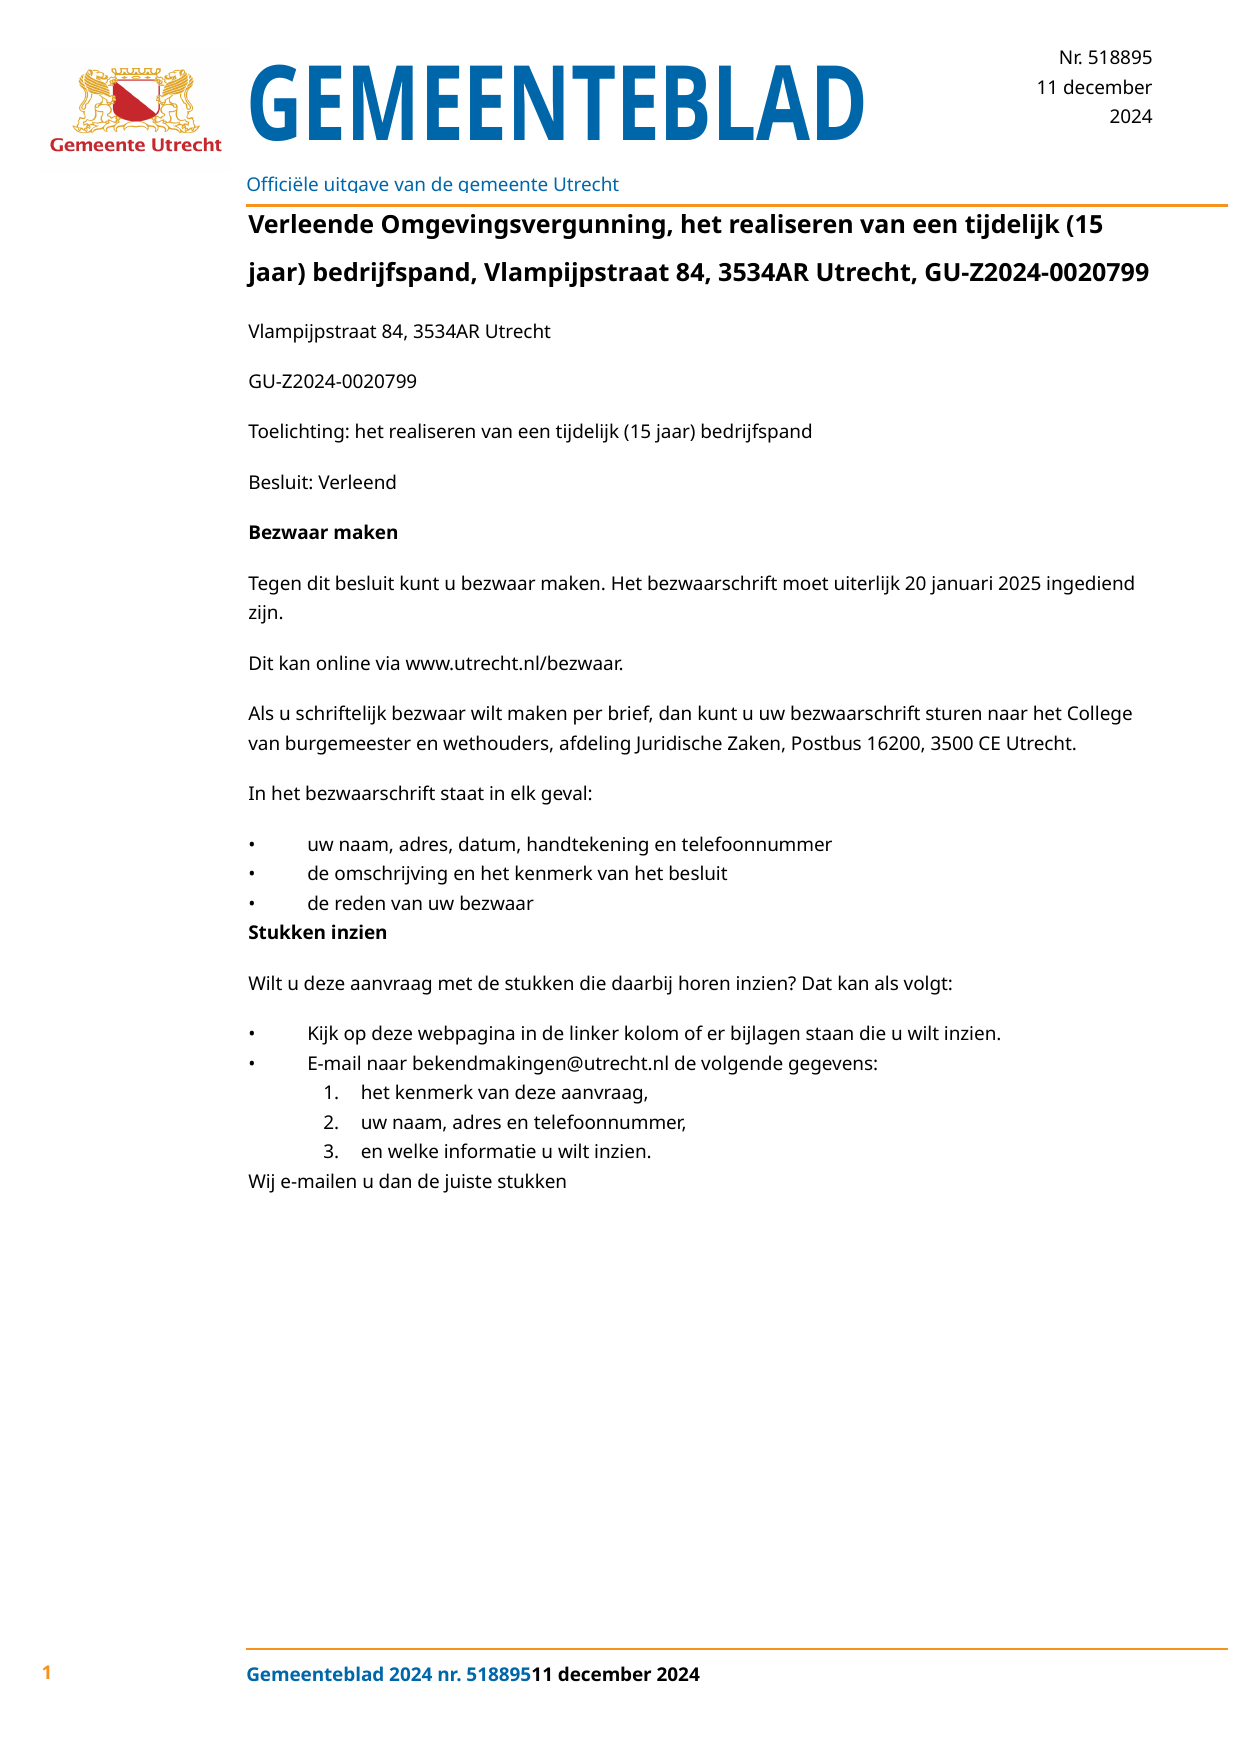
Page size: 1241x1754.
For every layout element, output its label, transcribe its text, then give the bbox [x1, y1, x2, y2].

list de omschrijving en het kenmerk van het besluit [248, 860, 1152, 886]
text Wilt u deze aanvraag met de stukken die daarbij horen inzien? Dat kan als volgt: [248, 970, 1152, 996]
text GU-Z2024-0020799 [248, 368, 1152, 394]
text Stukken inzien [248, 919, 1152, 945]
text Besluit: Verleend [248, 469, 1152, 495]
text Tegen dit besluit kunt u bezwaar maken. Het bezwaarschrift moet uiterlijk 20 januari 2025 ingediend zijn. [248, 570, 1152, 625]
text In het bezwaarschrift staat in elk geval: [248, 780, 1152, 806]
text Dit kan online via www.utrecht.nl/bezwaar. [248, 650, 1152, 676]
list uw naam, adres en telefoonnummer, [323, 1109, 1152, 1135]
text Wij e-mailen u dan de juiste stukken [248, 1168, 1152, 1194]
list uw naam, adres, datum, handtekening en telefoonnummer [248, 831, 1152, 857]
picture [41, 47, 231, 172]
text Verleende Omgevingsvergunning, het realiseren van een tijdelijk (15 jaar) bedrijfspand, Vlampijpstraat 84, 3534AR Utrecht, GU-Z2024-0020799 [248, 207, 1152, 288]
text Vlampijpstraat 84, 3534AR Utrecht [248, 318, 1152, 344]
list de reden van uw bezwaar [248, 890, 1152, 916]
text Als u schriftelijk bezwaar wilt maken per brief, dan kunt u uw bezwaarschrift sturen naar het College van burgemeester en wethouders, afdeling Juridische Zaken, Postbus 16200, 3500 CE Utrecht. [248, 700, 1152, 756]
list en welke informatie u wilt inzien. [323, 1139, 1152, 1164]
list Kijk op deze webpagina in de linker kolom of er bijlagen staan die u wilt inzien. [248, 1020, 1152, 1046]
text Bezwaar maken [248, 519, 1152, 545]
text Toelichting: het realiseren van een tijdelijk (15 jaar) bedrijfspand [248, 419, 1152, 444]
list het kenmerk van deze aanvraag, [323, 1079, 1152, 1105]
list E-mail naar bekendmakingen@utrecht.nl de volgende gegevens: [248, 1050, 1152, 1076]
